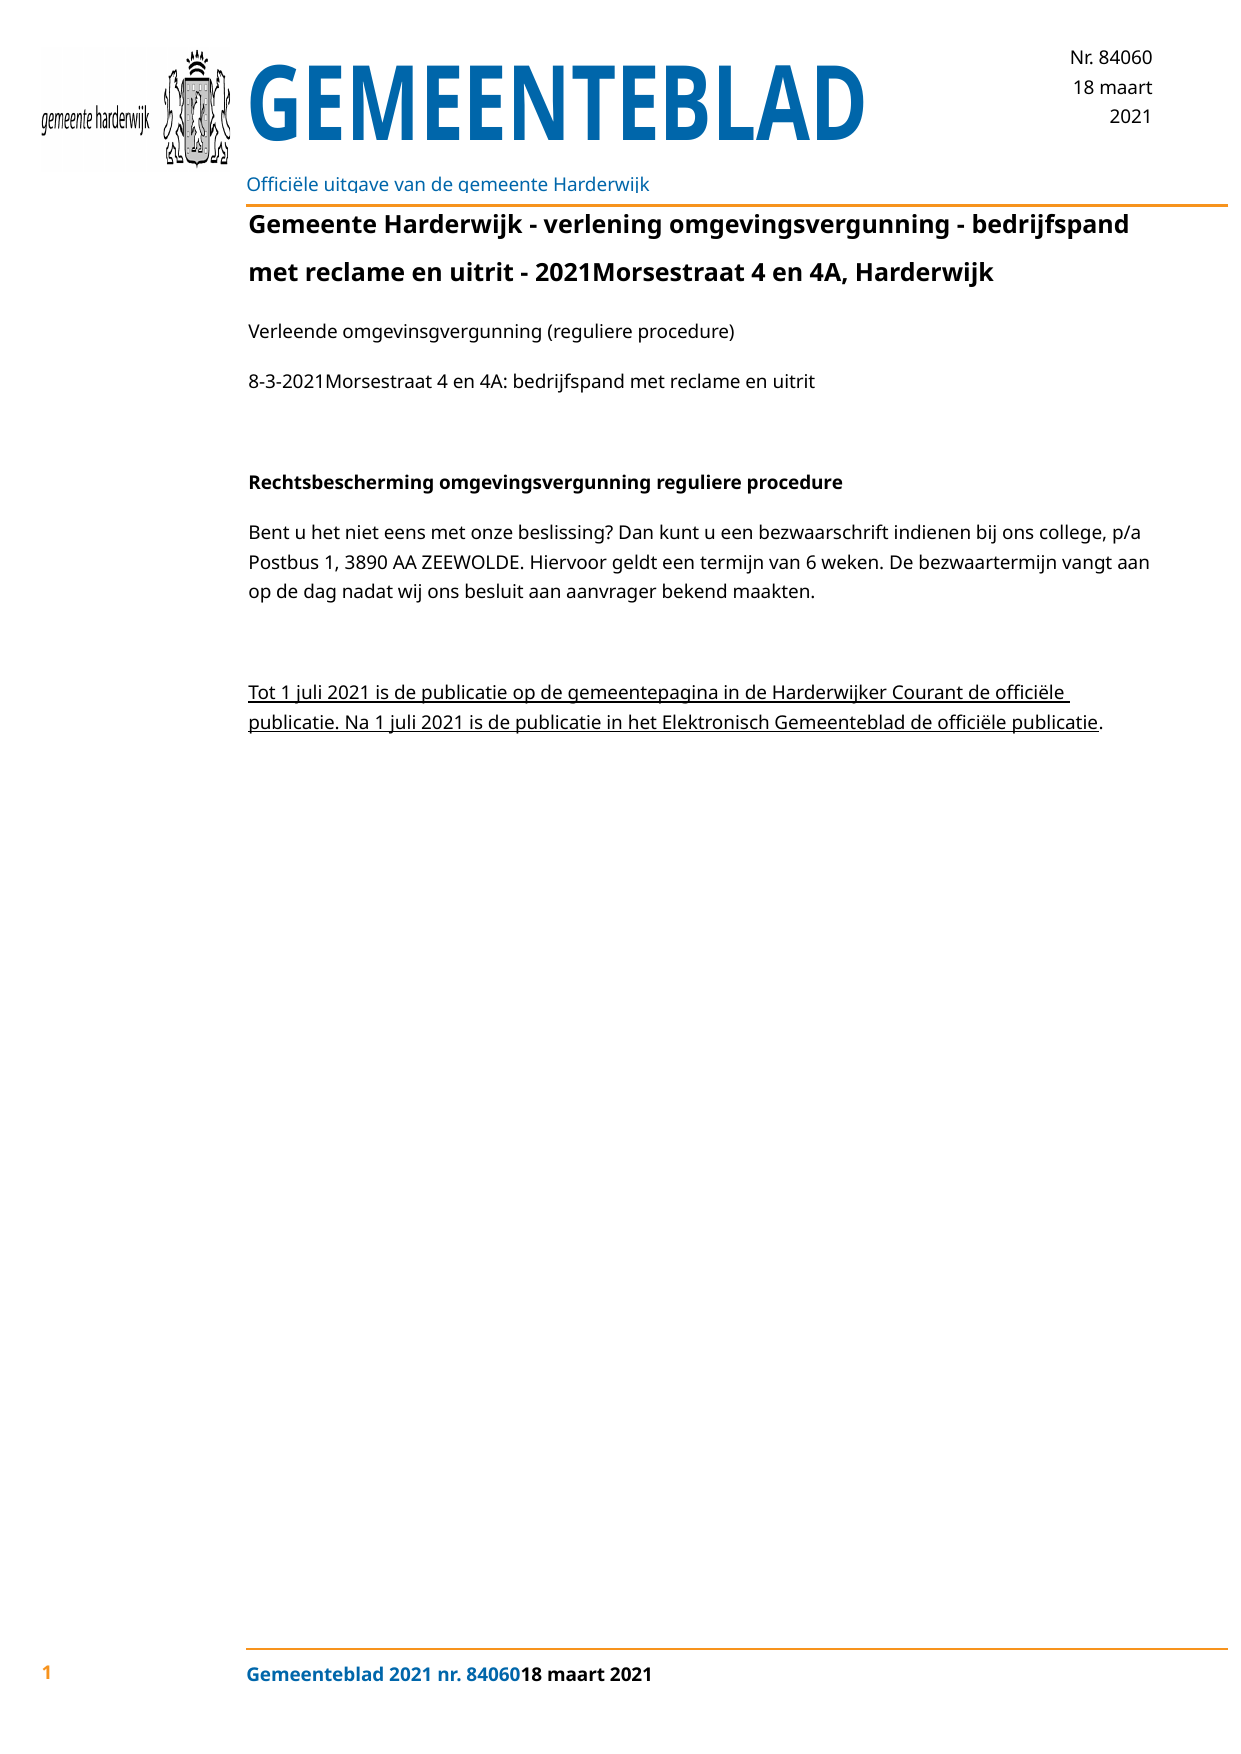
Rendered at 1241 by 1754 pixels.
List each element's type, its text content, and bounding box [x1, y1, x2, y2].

picture [41, 47, 231, 172]
text Rechtsbescherming omgevingsvergunning reguliere procedure [248, 469, 1152, 495]
text Gemeente Harderwijk - verlening omgevingsvergunning - bedrijfspand met reclame en uitrit - 2021Morsestraat 4 en 4A, Harderwijk [248, 207, 1152, 288]
text Bent u het niet eens met onze beslissing? Dan kunt u een bezwaarschrift indienen bij ons college, p/a Postbus 1, 3890 AA ZEEWOLDE. Hiervoor geldt een termijn van 6 weken. De bezwaartermijn vangt aan op de dag nadat wij ons besluit aan aanvrager bekend maakten. [248, 519, 1152, 604]
text Tot 1 juli 2021 is de publicatie op de gemeentepagina in de Harderwijker Courant de officiële publicatie. Na 1 juli 2021 is de publicatie in het Elektronisch Gemeenteblad de officiële publicatie. [248, 679, 1152, 735]
text 8-3-2021Morsestraat 4 en 4A: bedrijfspand met reclame en uitrit [248, 368, 1152, 394]
text Verleende omgevinsgvergunning (reguliere procedure) [248, 318, 1152, 344]
